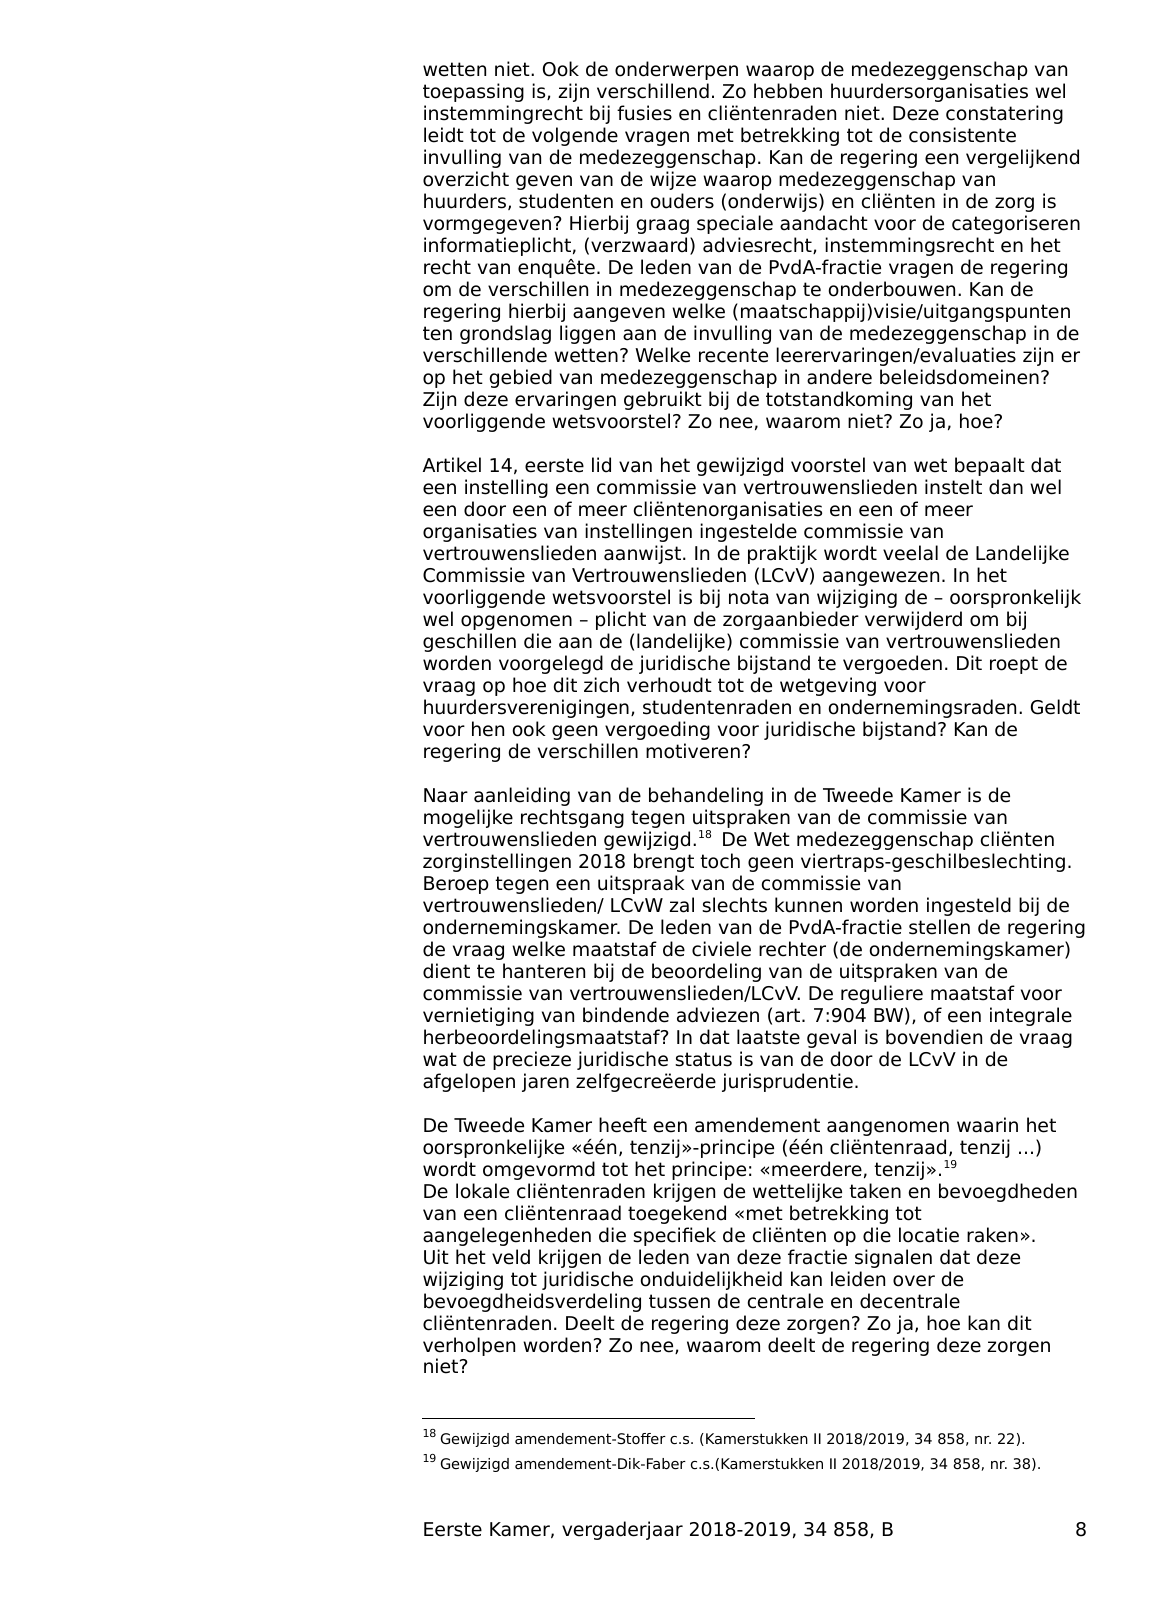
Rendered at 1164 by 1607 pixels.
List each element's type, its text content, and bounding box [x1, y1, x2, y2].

text wetten niet. Ook de onderwerpen waarop de medezeggenschap van toepassing is, zijn verschillend. Zo hebben huurdersorganisaties wel instemmingrecht bij fusies en cliëntenraden niet. Deze constatering leidt tot de volgende vragen met betrekking tot de consistente invulling van de medezeggenschap. Kan de regering een vergelijkend overzicht geven van de wijze waarop medezeggenschap van huurders, studenten en ouders (onderwijs) en cliënten in de zorg is vormgegeven? Hierbij graag speciale aandacht voor de categoriseren informatieplicht, (verzwaard) adviesrecht, instemmingsrecht en het recht van enquête. De leden van de PvdA-fractie vragen de regering om de verschillen in medezeggenschap te onderbouwen. Kan de regering hierbij aangeven welke (maatschappij)visie/uitgangspunten ten grondslag liggen aan de invulling van de medezeggenschap in de verschillende wetten? Welke recente leerervaringen/evaluaties zijn er op het gebied van medezeggenschap in andere beleidsdomeinen? Zijn deze ervaringen gebruikt bij de totstandkoming van het voorliggende wetsvoorstel? Zo nee, waarom niet? Zo ja, hoe? [422, 59, 1087, 433]
text De lokale cliëntenraden krijgen de wettelijke taken en bevoegdheden van een cliëntenraad toegekend «met betrekking tot aangelegenheden die specifiek de cliënten op die locatie raken». [422, 1181, 1087, 1247]
text Gewijzigd amendement-Dik-Faber c.s.(Kamerstukken II 2018/2019, 34 858, nr. 38). [422, 1452, 1087, 1474]
text Uit het veld krijgen de leden van deze fractie signalen dat deze wijziging tot juridische onduidelijkheid kan leiden over de bevoegdheidsverdeling tussen de centrale en decentrale cliëntenraden. Deelt de regering deze zorgen? Zo ja, hoe kan dit verholpen worden? Zo nee, waarom deelt de regering deze zorgen niet? [422, 1247, 1087, 1378]
text Naar aanleiding van de behandeling in de Tweede Kamer is de mogelijke rechtsgang tegen uitspraken van de commissie van vertrouwenslieden gewijzigd. De Wet medezeggenschap cliënten zorginstellingen 2018 brengt toch geen viertraps-geschilbeslechting. Beroep tegen een uitspraak van de commissie van vertrouwenslieden/ LCvW zal slechts kunnen worden ingesteld bij de ondernemingskamer. De leden van de PvdA-fractie stellen de regering de vraag welke maatstaf de civiele rechter (de ondernemingskamer) dient te hanteren bij de beoordeling van de uitspraken van de commissie van vertrouwenslieden/LCvV. De reguliere maatstaf voor vernietiging van bindende adviezen (art. 7:904 BW), of een integrale herbeoordelingsmaatstaf? In dat laatste geval is bovendien de vraag wat de precieze juridische status is van de door de LCvV in de afgelopen jaren zelfgecreëerde jurisprudentie. [422, 785, 1087, 1092]
text De Tweede Kamer heeft een amendement aangenomen waarin het oorspronkelijke «één, tenzij»-principe (één cliëntenraad, tenzij ...) wordt omgevormd tot het principe: «meerdere, tenzij». [422, 1115, 1087, 1181]
text Gewijzigd amendement-Stoffer c.s. (Kamerstukken II 2018/2019, 34 858, nr. 22). [422, 1427, 1087, 1449]
text Artikel 14, eerste lid van het gewijzigd voorstel van wet bepaalt dat een instelling een commissie van vertrouwenslieden instelt dan wel een door een of meer cliëntenorganisaties en een of meer organisaties van instellingen ingestelde commissie van vertrouwenslieden aanwijst. In de praktijk wordt veelal de Landelijke Commissie van Vertrouwenslieden (LCvV) aangewezen. In het voorliggende wetsvoorstel is bij nota van wijziging de – oorspronkelijk wel opgenomen – plicht van de zorgaanbieder verwijderd om bij geschillen die aan de (landelijke) commissie van vertrouwenslieden worden voorgelegd de juridische bijstand te vergoeden. Dit roept de vraag op hoe dit zich verhoudt tot de wetgeving voor huurdersverenigingen, studentenraden en ondernemingsraden. Geldt voor hen ook geen vergoeding voor juridische bijstand? Kan de regering de verschillen motiveren? [422, 455, 1087, 763]
